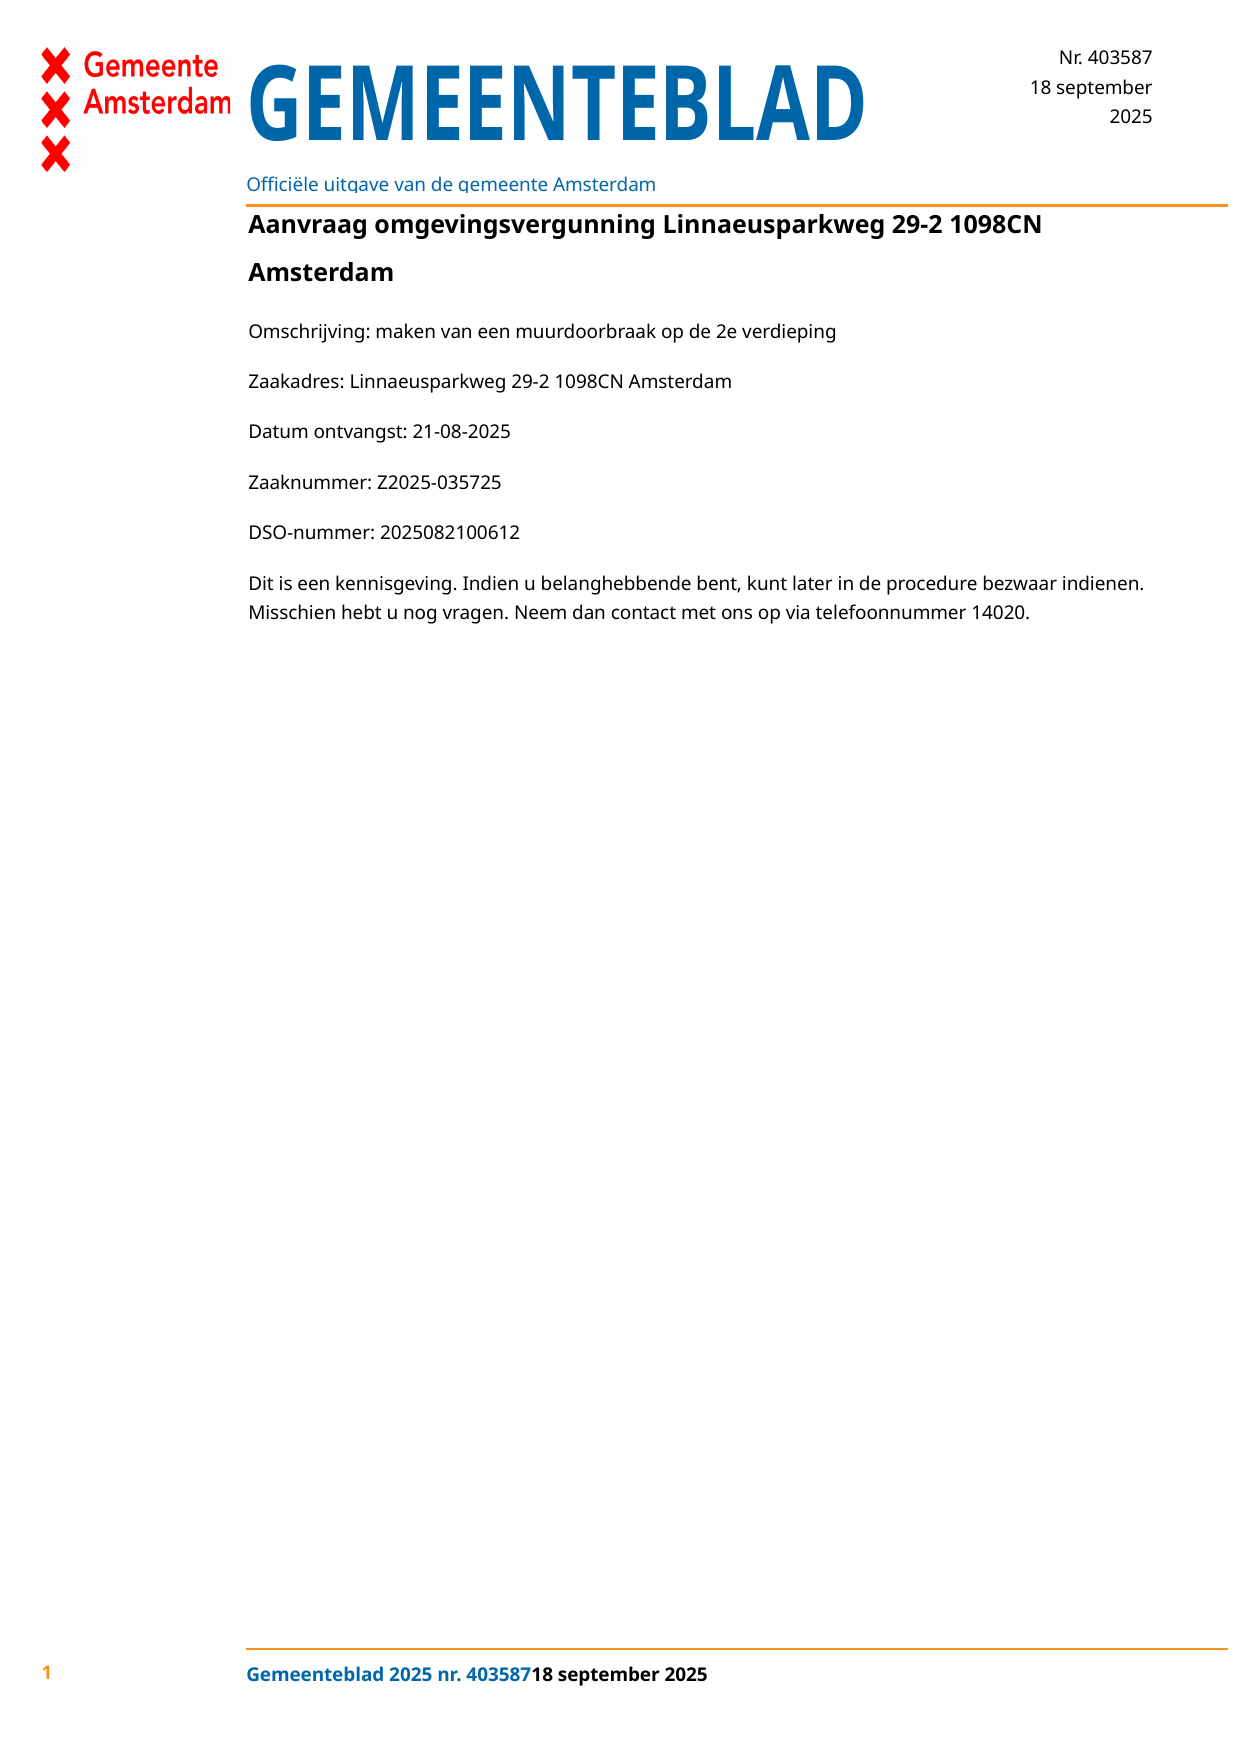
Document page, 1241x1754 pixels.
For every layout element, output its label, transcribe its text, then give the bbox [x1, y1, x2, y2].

text Zaakadres: Linnaeusparkweg 29-2 1098CN Amsterdam [248, 368, 1152, 394]
text Dit is een kennisgeving. Indien u belanghebbende bent, kunt later in de procedure bezwaar indienen. Misschien hebt u nog vragen. Neem dan contact met ons op via telefoonnummer 14020. [248, 570, 1152, 625]
text Omschrijving: maken van een muurdoorbraak op de 2e verdieping [248, 318, 1152, 344]
text DSO-nummer: 2025082100612 [248, 519, 1152, 545]
picture [41, 47, 231, 172]
text Datum ontvangst: 21-08-2025 [248, 419, 1152, 444]
text Aanvraag omgevingsvergunning Linnaeusparkweg 29-2 1098CN Amsterdam [248, 207, 1152, 288]
text Zaaknummer: Z2025-035725 [248, 469, 1152, 495]
